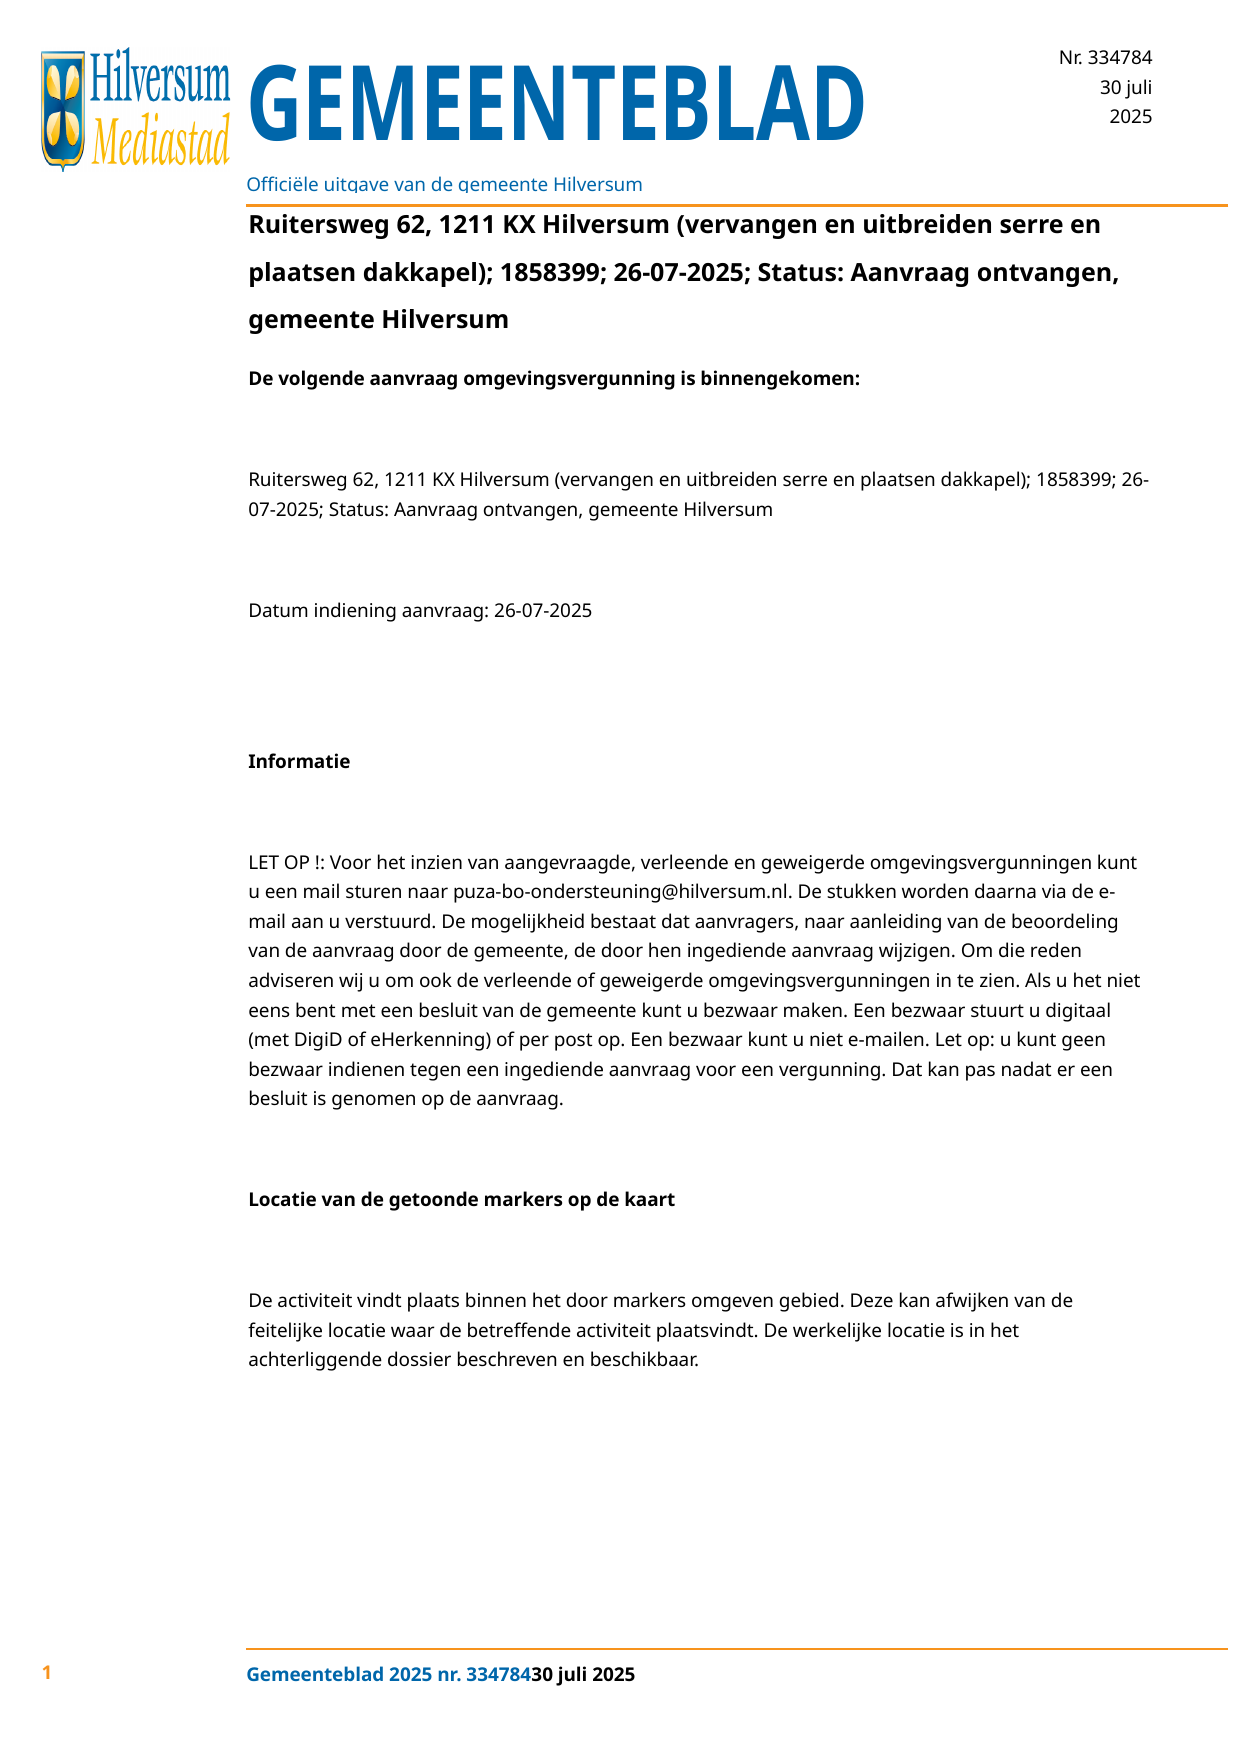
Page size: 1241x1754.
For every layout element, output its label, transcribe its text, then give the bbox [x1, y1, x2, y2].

text Informatie [248, 748, 1152, 774]
text De activiteit vindt plaats binnen het door markers omgeven gebied. Deze kan afwijken van de feitelijke locatie waar de betreffende activiteit plaatsvindt. De werkelijke locatie is in het achterliggende dossier beschreven en beschikbaar. [248, 1287, 1152, 1372]
text Datum indiening aanvraag: 26-07-2025 [248, 597, 1152, 622]
text De volgende aanvraag omgevingsvergunning is binnengekomen: [248, 366, 1152, 391]
picture [41, 47, 231, 172]
text Locatie van de getoonde markers op de kaart [248, 1186, 1152, 1212]
text LET OP !: Voor het inzien van aangevraagde, verleende en geweigerde omgevingsvergunningen kunt u een mail sturen naar puza-bo-ondersteuning@hilversum.nl. De stukken worden daarna via de e-mail aan u verstuurd. De mogelijkheid bestaat dat aanvragers, naar aanleiding van de beoordeling van de aanvraag door de gemeente, de door hen ingediende aanvraag wijzigen. Om die reden adviseren wij u om ook de verleende of geweigerde omgevingsvergunningen in te zien. Als u het niet eens bent met een besluit van de gemeente kunt u bezwaar maken. Een bezwaar stuurt u digitaal (met DigiD of eHerkenning) of per post op. Een bezwaar kunt u niet e-mailen. Let op: u kunt geen bezwaar indienen tegen een ingediende aanvraag voor een vergunning. Dat kan pas nadat er een besluit is genomen op de aanvraag. [248, 849, 1152, 1111]
text Ruitersweg 62, 1211 KX Hilversum (vervangen en uitbreiden serre en plaatsen dakkapel); 1858399; 26-07-2025; Status: Aanvraag ontvangen, gemeente Hilversum [248, 466, 1152, 522]
text Ruitersweg 62, 1211 KX Hilversum (vervangen en uitbreiden serre en plaatsen dakkapel); 1858399; 26-07-2025; Status: Aanvraag ontvangen, gemeente Hilversum [248, 207, 1152, 336]
